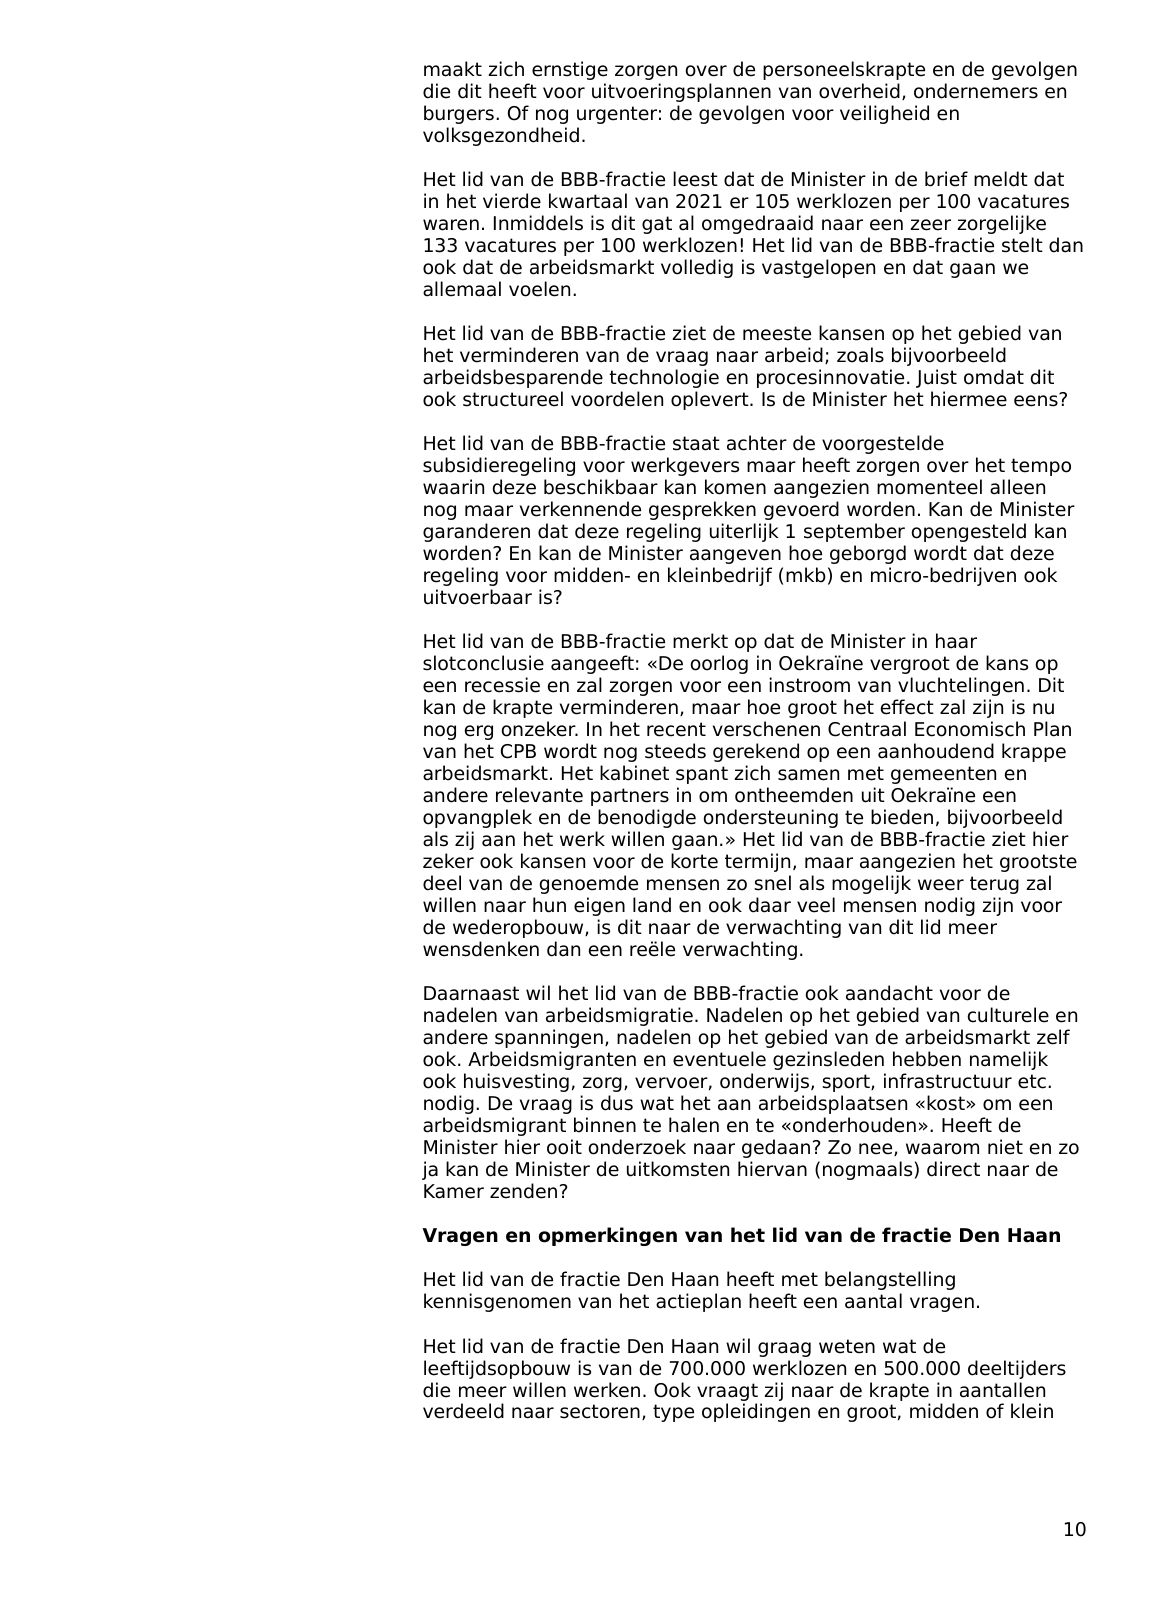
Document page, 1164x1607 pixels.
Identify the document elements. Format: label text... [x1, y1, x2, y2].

text Het lid van de BBB-fractie merkt op dat de Minister in haar slotconclusie aangeeft: «De oorlog in Oekraïne vergroot de kans op een recessie en zal zorgen voor een instroom van vluchtelingen. Dit kan de krapte verminderen, maar hoe groot het effect zal zijn is nu nog erg onzeker. In het recent verschenen Centraal Economisch Plan van het CPB wordt nog steeds gerekend op een aanhoudend krappe arbeidsmarkt. Het kabinet spant zich samen met gemeenten en andere relevante partners in om ontheemden uit Oekraïne een opvangplek en de benodigde ondersteuning te bieden, bijvoorbeeld als zij aan het werk willen gaan.» Het lid van de BBB-fractie ziet hier zeker ook kansen voor de korte termijn, maar aangezien het grootste deel van de genoemde mensen zo snel als mogelijk weer terug zal willen naar hun eigen land en ook daar veel mensen nodig zijn voor de wederopbouw, is dit naar de verwachting van dit lid meer wensdenken dan een reële verwachting. [422, 631, 1087, 961]
text Het lid van de fractie Den Haan heeft met belangstelling kennisgenomen van het actieplan heeft een aantal vragen. [422, 1269, 1087, 1313]
text maakt zich ernstige zorgen over de personeelskrapte en de gevolgen die dit heeft voor uitvoeringsplannen van overheid, ondernemers en burgers. Of nog urgenter: de gevolgen voor veiligheid en volksgezondheid. [422, 59, 1087, 147]
subtitle Vragen en opmerkingen van het lid van de fractie Den Haan [422, 1225, 1087, 1247]
text Het lid van de BBB-fractie staat achter de voorgestelde subsidieregeling voor werkgevers maar heeft zorgen over het tempo waarin deze beschikbaar kan komen aangezien momenteel alleen nog maar verkennende gesprekken gevoerd worden. Kan de Minister garanderen dat deze regeling uiterlijk 1 september opengesteld kan worden? En kan de Minister aangeven hoe geborgd wordt dat deze regeling voor midden- en kleinbedrijf (mkb) en micro-bedrijven ook uitvoerbaar is? [422, 433, 1087, 609]
text Daarnaast wil het lid van de BBB-fractie ook aandacht voor de nadelen van arbeidsmigratie. Nadelen op het gebied van culturele en andere spanningen, nadelen op het gebied van de arbeidsmarkt zelf ook. Arbeidsmigranten en eventuele gezinsleden hebben namelijk ook huisvesting, zorg, vervoer, onderwijs, sport, infrastructuur etc. nodig. De vraag is dus wat het aan arbeidsplaatsen «kost» om een arbeidsmigrant binnen te halen en te «onderhouden». Heeft de Minister hier ooit onderzoek naar gedaan? Zo nee, waarom niet en zo ja kan de Minister de uitkomsten hiervan (nogmaals) direct naar de Kamer zenden? [422, 983, 1087, 1203]
text Het lid van de BBB-fractie leest dat de Minister in de brief meldt dat in het vierde kwartaal van 2021 er 105 werklozen per 100 vacatures waren. Inmiddels is dit gat al omgedraaid naar een zeer zorgelijke 133 vacatures per 100 werklozen! Het lid van de BBB-fractie stelt dan ook dat de arbeidsmarkt volledig is vastgelopen en dat gaan we allemaal voelen. [422, 169, 1087, 301]
text Het lid van de fractie Den Haan wil graag weten wat de leeftijdsopbouw is van de 700.000 werklozen en 500.000 deeltijders die meer willen werken. Ook vraagt zij naar de krapte in aantallen verdeeld naar sectoren, type opleidingen en groot, midden of klein [422, 1336, 1087, 1423]
text Het lid van de BBB-fractie ziet de meeste kansen op het gebied van het verminderen van de vraag naar arbeid; zoals bijvoorbeeld arbeidsbesparende technologie en procesinnovatie. Juist omdat dit ook structureel voordelen oplevert. Is de Minister het hiermee eens? [422, 323, 1087, 411]
